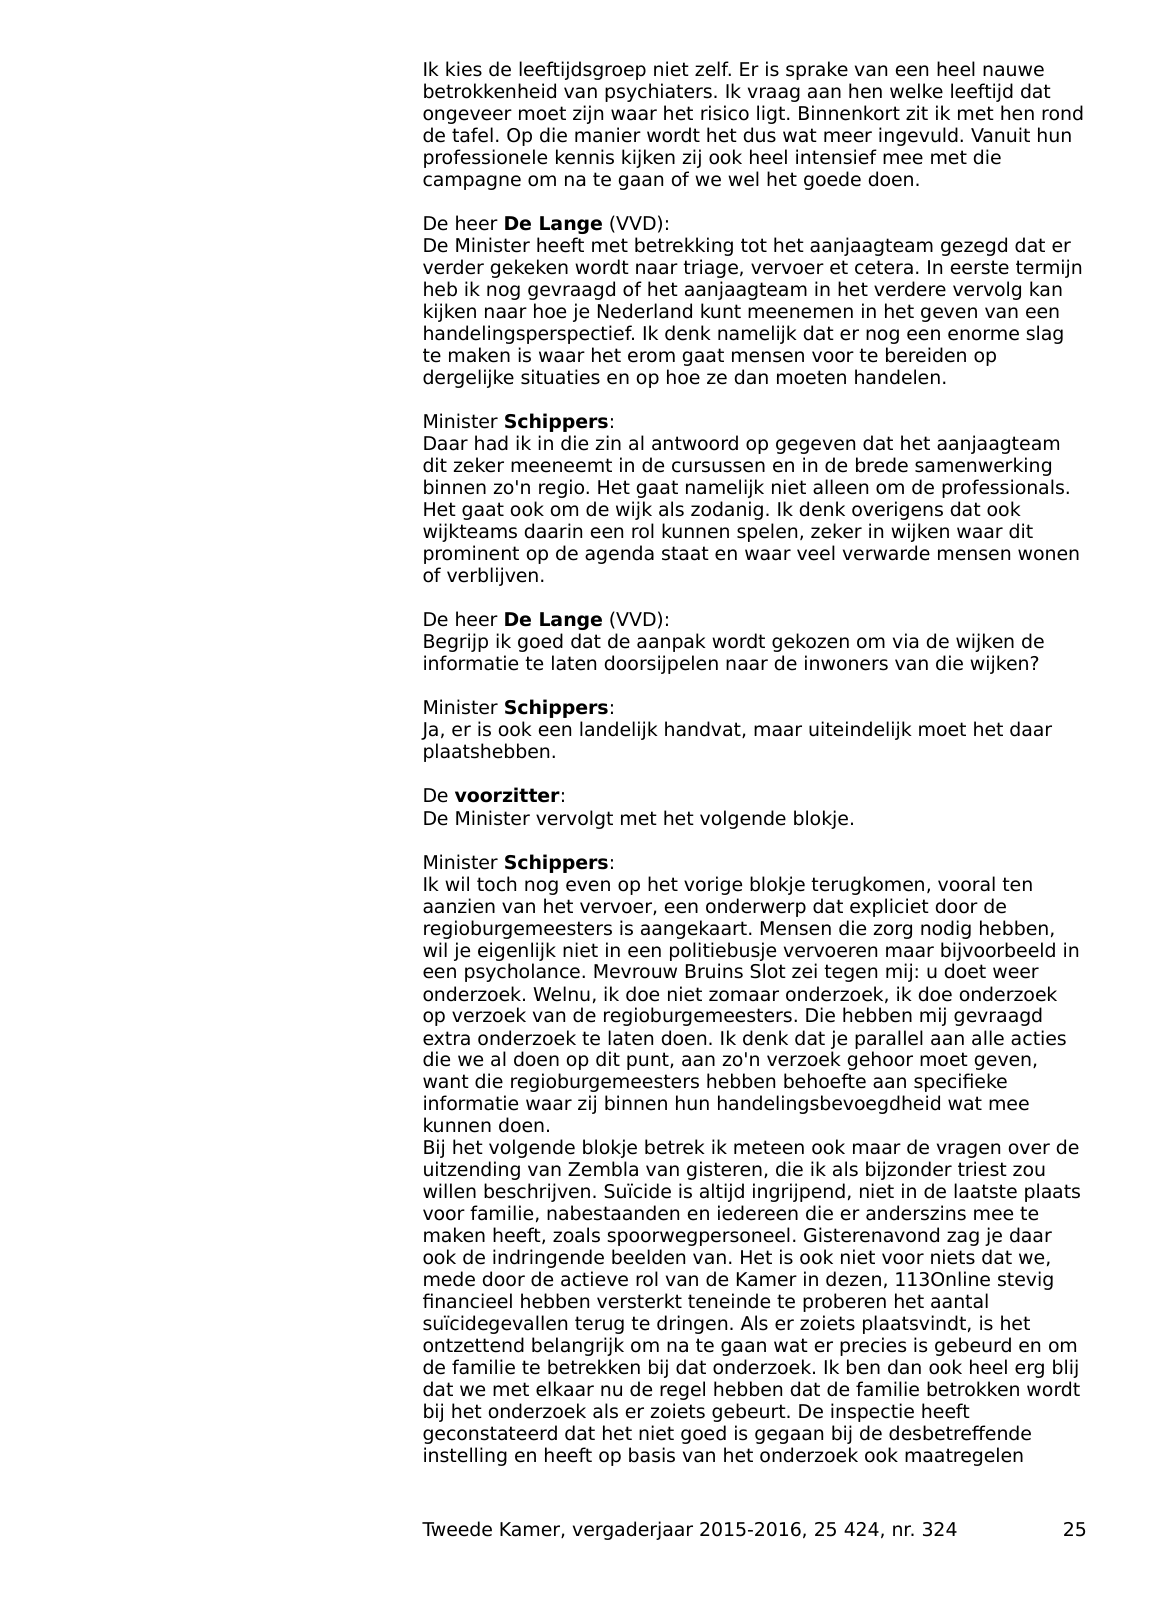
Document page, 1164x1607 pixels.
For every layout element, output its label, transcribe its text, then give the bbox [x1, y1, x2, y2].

text Minister Schippers: [422, 697, 1087, 719]
text Minister Schippers: [422, 852, 1087, 873]
text Ik kies de leeftijdsgroep niet zelf. Er is sprake van een heel nauwe betrokkenheid van psychiaters. Ik vraag aan hen welke leeftijd dat ongeveer moet zijn waar het risico ligt. Binnenkort zit ik met hen rond de tafel. Op die manier wordt het dus wat meer ingevuld. Vanuit hun professionele kennis kijken zij ook heel intensief mee met die campagne om na te gaan of we wel het goede doen. [422, 59, 1087, 191]
text De heer De Lange (VVD): [422, 213, 1087, 235]
text De Minister vervolgt met het volgende blokje. [422, 807, 1087, 829]
text Minister Schippers: [422, 411, 1087, 433]
text Daar had ik in die zin al antwoord op gegeven dat het aanjaagteam dit zeker meeneemt in de cursussen en in de brede samenwerking binnen zo'n regio. Het gaat namelijk niet alleen om de professionals. Het gaat ook om de wijk als zodanig. Ik denk overigens dat ook wijkteams daarin een rol kunnen spelen, zeker in wijken waar dit prominent op de agenda staat en waar veel verwarde mensen wonen of verblijven. [422, 433, 1087, 587]
text De heer De Lange (VVD): [422, 609, 1087, 631]
text Bij het volgende blokje betrek ik meteen ook maar de vragen over de uitzending van Zembla van gisteren, die ik als bijzonder triest zou willen beschrijven. Suïcide is altijd ingrijpend, niet in de laatste plaats voor familie, nabestaanden en iedereen die er anderszins mee te maken heeft, zoals spoorwegpersoneel. Gisterenavond zag je daar ook de indringende beelden van. Het is ook niet voor niets dat we, mede door de actieve rol van de Kamer in dezen, 113Online stevig financieel hebben versterkt teneinde te proberen het aantal suïcidegevallen terug te dringen. Als er zoiets plaatsvindt, is het ontzettend belangrijk om na te gaan wat er precies is gebeurd en om de familie te betrekken bij dat onderzoek. Ik ben dan ook heel erg blij dat we met elkaar nu de regel hebben dat de familie betrokken wordt bij het onderzoek als er zoiets gebeurt. De inspectie heeft geconstateerd dat het niet goed is gegaan bij de desbetreffende instelling en heeft op basis van het onderzoek ook maatregelen [422, 1137, 1087, 1467]
text Ik wil toch nog even op het vorige blokje terugkomen, vooral ten aanzien van het vervoer, een onderwerp dat expliciet door de regioburgemeesters is aangekaart. Mensen die zorg nodig hebben, wil je eigenlijk niet in een politiebusje vervoeren maar bijvoorbeeld in een psycholance. Mevrouw Bruins Slot zei tegen mij: u doet weer onderzoek. Welnu, ik doe niet zomaar onderzoek, ik doe onderzoek op verzoek van de regioburgemeesters. Die hebben mij gevraagd extra onderzoek te laten doen. Ik denk dat je parallel aan alle acties die we al doen op dit punt, aan zo'n verzoek gehoor moet geven, want die regioburgemeesters hebben behoefte aan specifieke informatie waar zij binnen hun handelingsbevoegdheid wat mee kunnen doen. [422, 873, 1087, 1137]
text De Minister heeft met betrekking tot het aanjaagteam gezegd dat er verder gekeken wordt naar triage, vervoer et cetera. In eerste termijn heb ik nog gevraagd of het aanjaagteam in het verdere vervolg kan kijken naar hoe je Nederland kunt meenemen in het geven van een handelingsperspectief. Ik denk namelijk dat er nog een enorme slag te maken is waar het erom gaat mensen voor te bereiden op dergelijke situaties en op hoe ze dan moeten handelen. [422, 235, 1087, 389]
text Ja, er is ook een landelijk handvat, maar uiteindelijk moet het daar plaatshebben. [422, 719, 1087, 763]
text De voorzitter: [422, 785, 1087, 807]
text Begrijp ik goed dat de aanpak wordt gekozen om via de wijken de informatie te laten doorsijpelen naar de inwoners van die wijken? [422, 631, 1087, 675]
